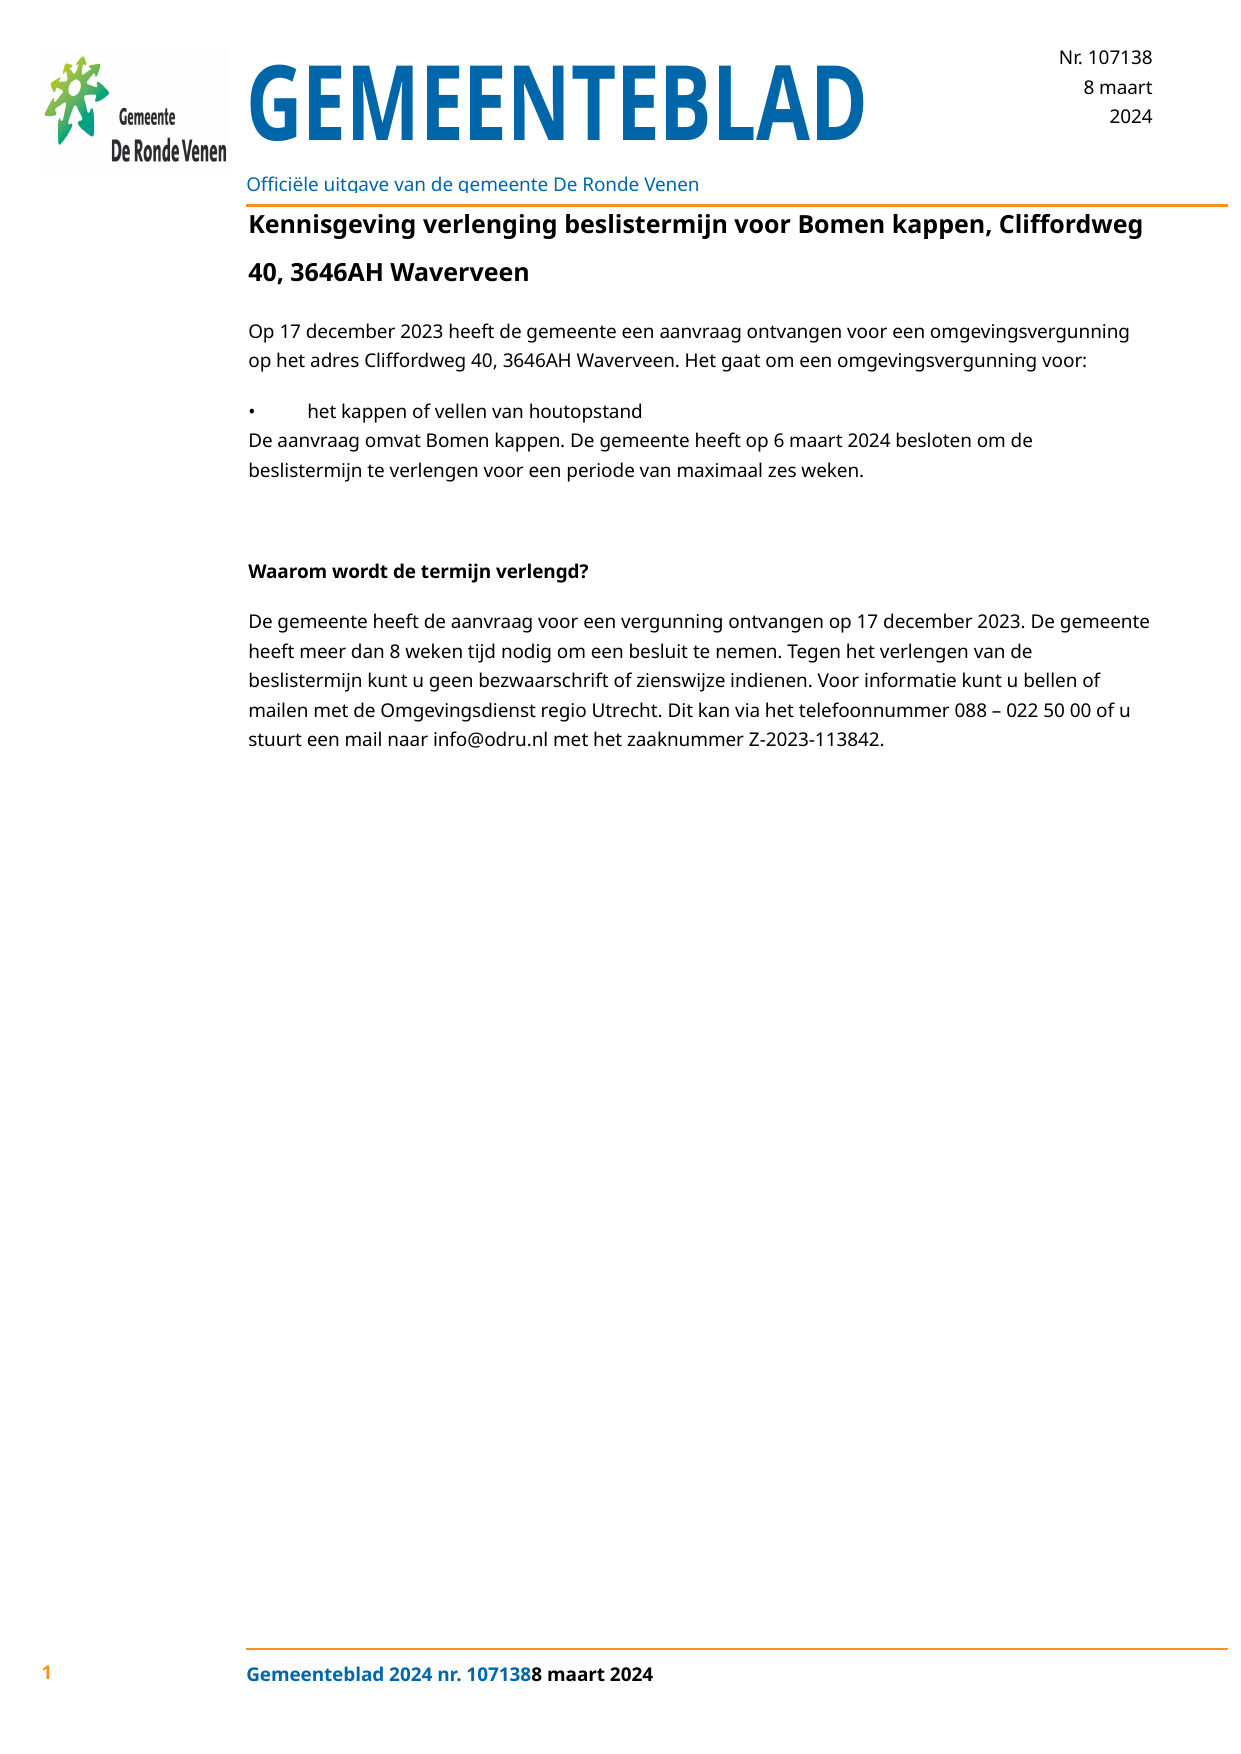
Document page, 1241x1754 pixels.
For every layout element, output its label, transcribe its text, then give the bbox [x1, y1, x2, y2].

picture [41, 47, 231, 172]
text De aanvraag omvat Bomen kappen. De gemeente heeft op 6 maart 2024 besloten om de beslistermijn te verlengen voor een periode van maximaal zes weken. [248, 427, 1152, 483]
text Waarom wordt de termijn verlengd? [248, 558, 1152, 584]
list het kappen of vellen van houtopstand [248, 398, 1152, 424]
text Kennisgeving verlenging beslistermijn voor Bomen kappen, Cliffordweg 40, 3646AH Waverveen [248, 207, 1152, 288]
text Op 17 december 2023 heeft de gemeente een aanvraag ontvangen voor een omgevingsvergunning op het adres Cliffordweg 40, 3646AH Waverveen. Het gaat om een omgevingsvergunning voor: [248, 318, 1152, 373]
text De gemeente heeft de aanvraag voor een vergunning ontvangen op 17 december 2023. De gemeente heeft meer dan 8 weken tijd nodig om een besluit te nemen. Tegen het verlengen van de beslistermijn kunt u geen bezwaarschrift of zienswijze indienen. Voor informatie kunt u bellen of mailen met de Omgevingsdienst regio Utrecht. Dit kan via het telefoonnummer 088 – 022 50 00 of u stuurt een mail naar info@odru.nl met het zaaknummer Z-2023-113842. [248, 608, 1152, 752]
